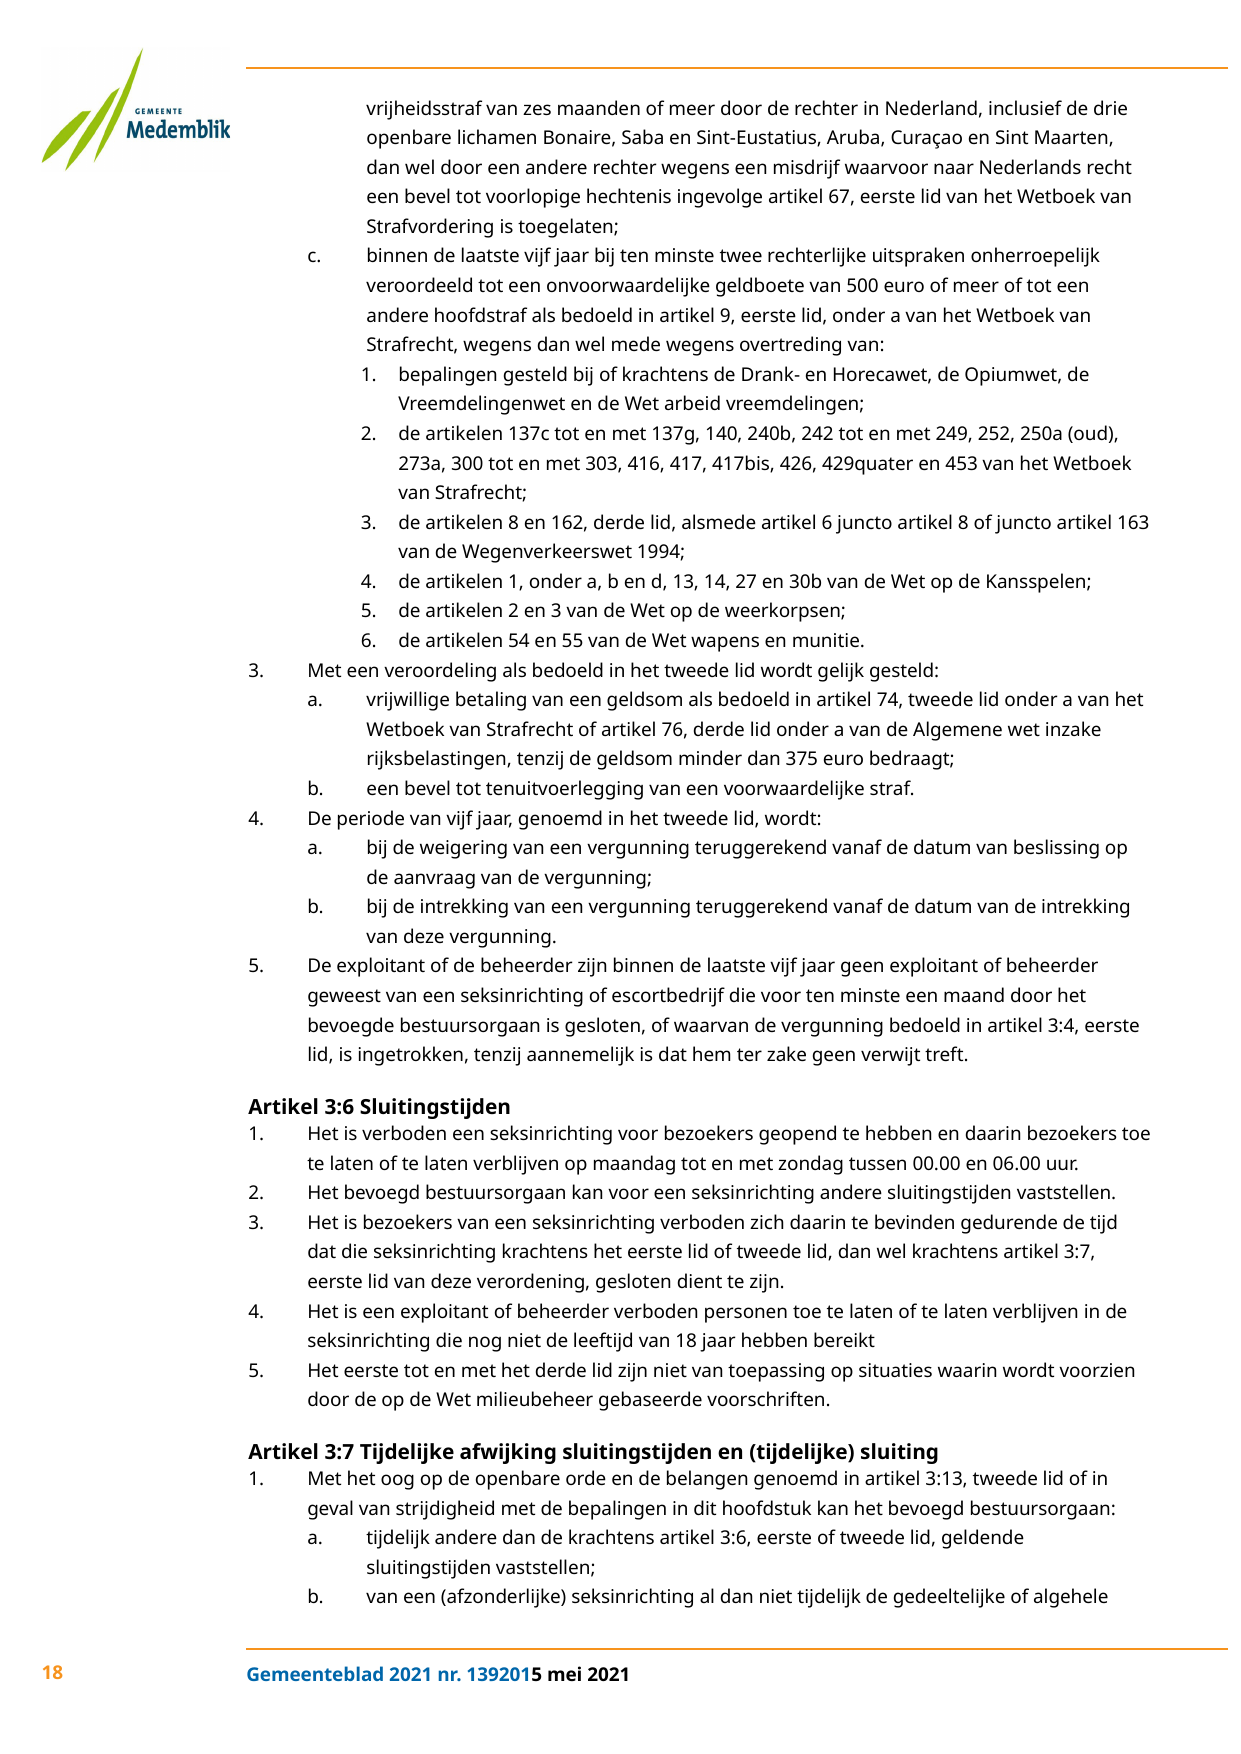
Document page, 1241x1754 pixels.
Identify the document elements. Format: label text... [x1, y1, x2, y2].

list De exploitant of de beheerder zijn binnen de laatste vijf jaar geen exploitant of beheerder geweest van een seksinrichting of escortbedrijf die voor ten minste een maand door het bevoegde bestuursorgaan is gesloten, of waarvan de vergunning bedoeld in artikel 3:4, eerste lid, is ingetrokken, tenzij aannemelijk is dat hem ter zake geen verwijt treft. [248, 953, 1152, 1067]
list vrijheidsstraf van zes maanden of meer door de rechter in Nederland, inclusief de drie openbare lichamen Bonaire, Saba en Sint-Eustatius, Aruba, Curaçao en Sint Maarten, dan wel door een andere rechter wegens een misdrijf waarvoor naar Nederlands recht een bevel tot voorlopige hechtenis ingevolge artikel 67, eerste lid van het Wetboek van Strafvordering is toegelaten; [307, 95, 1152, 239]
list Het is verboden een seksinrichting voor bezoekers geopend te hebben en daarin bezoekers toe te laten of te laten verblijven op maandag tot en met zondag tussen 00.00 en 06.00 uur. [248, 1120, 1152, 1176]
list Het bevoegd bestuursorgaan kan voor een seksinrichting andere sluitingstijden vaststellen. [248, 1179, 1152, 1205]
list De periode van vijf jaar, genoemd in het tweede lid, wordt: [248, 805, 1152, 831]
list de artikelen 8 en 162, derde lid, alsmede artikel 6 juncto artikel 8 of juncto artikel 163 van de Wegenverkeerswet 1994; [361, 509, 1152, 564]
list binnen de laatste vijf jaar bij ten minste twee rechterlijke uitspraken onherroepelijk veroordeeld tot een onvoorwaardelijke geldboete van 500 euro of meer of tot een andere hoofdstraf als bedoeld in artikel 9, eerste lid, onder a van het Wetboek van Strafrecht, wegens dan wel mede wegens overtreding van: [307, 243, 1152, 357]
list tijdelijk andere dan de krachtens artikel 3:6, eerste of tweede lid, geldende sluitingstijden vaststellen; [307, 1524, 1152, 1580]
picture [41, 47, 231, 172]
list Het is bezoekers van een seksinrichting verboden zich daarin te bevinden gedurende de tijd dat die seksinrichting krachtens het eerste lid of tweede lid, dan wel krachtens artikel 3:7, eerste lid van deze verordening, gesloten dient te zijn. [248, 1209, 1152, 1294]
list Het is een exploitant of beheerder verboden personen toe te laten of te laten verblijven in de seksinrichting die nog niet de leeftijd van 18 jaar hebben bereikt [248, 1298, 1152, 1353]
list de artikelen 2 en 3 van de Wet op de weerkorpsen; [361, 598, 1152, 623]
list vrijwillige betaling van een geldsom als bedoeld in artikel 74, tweede lid onder a van het Wetboek van Strafrecht of artikel 76, derde lid onder a van de Algemene wet inzake rijksbelastingen, tenzij de geldsom minder dan 375 euro bedraagt; [307, 686, 1152, 771]
list van een (afzonderlijke) seksinrichting al dan niet tijdelijk de gedeeltelijke of algehele [307, 1584, 1152, 1609]
text Artikel 3:6 Sluitingstijden [248, 1092, 1152, 1120]
list bepalingen gesteld bij of krachtens de Drank- en Horecawet, de Opiumwet, de Vreemdelingenwet en de Wet arbeid vreemdelingen; [361, 361, 1152, 416]
list een bevel tot tenuitvoerlegging van een voorwaardelijke straf. [307, 775, 1152, 801]
list Het eerste tot en met het derde lid zijn niet van toepassing op situaties waarin wordt voorzien door de op de Wet milieubeheer gebaseerde voorschriften. [248, 1357, 1152, 1412]
list Met het oog op de openbare orde en de belangen genoemd in artikel 3:13, tweede lid of in geval van strijdigheid met de bepalingen in dit hoofdstuk kan het bevoegd bestuursorgaan: [248, 1465, 1152, 1521]
list Met een veroordeling als bedoeld in het tweede lid wordt gelijk gesteld: [248, 657, 1152, 683]
list bij de weigering van een vergunning teruggerekend vanaf de datum van beslissing op de aanvraag van de vergunning; [307, 834, 1152, 890]
list de artikelen 137c tot en met 137g, 140, 240b, 242 tot en met 249, 252, 250a (oud), 273a, 300 tot en met 303, 416, 417, 417bis, 426, 429quater en 453 van het Wetboek van Strafrecht; [361, 420, 1152, 505]
text Artikel 3:7 Tijdelijke afwijking sluitingstijden en (tijdelijke) sluiting [248, 1437, 1152, 1465]
list de artikelen 54 en 55 van de Wet wapens en munitie. [361, 627, 1152, 653]
list de artikelen 1, onder a, b en d, 13, 14, 27 en 30b van de Wet op de Kansspelen; [361, 568, 1152, 594]
list bij de intrekking van een vergunning teruggerekend vanaf de datum van de intrekking van deze vergunning. [307, 893, 1152, 949]
